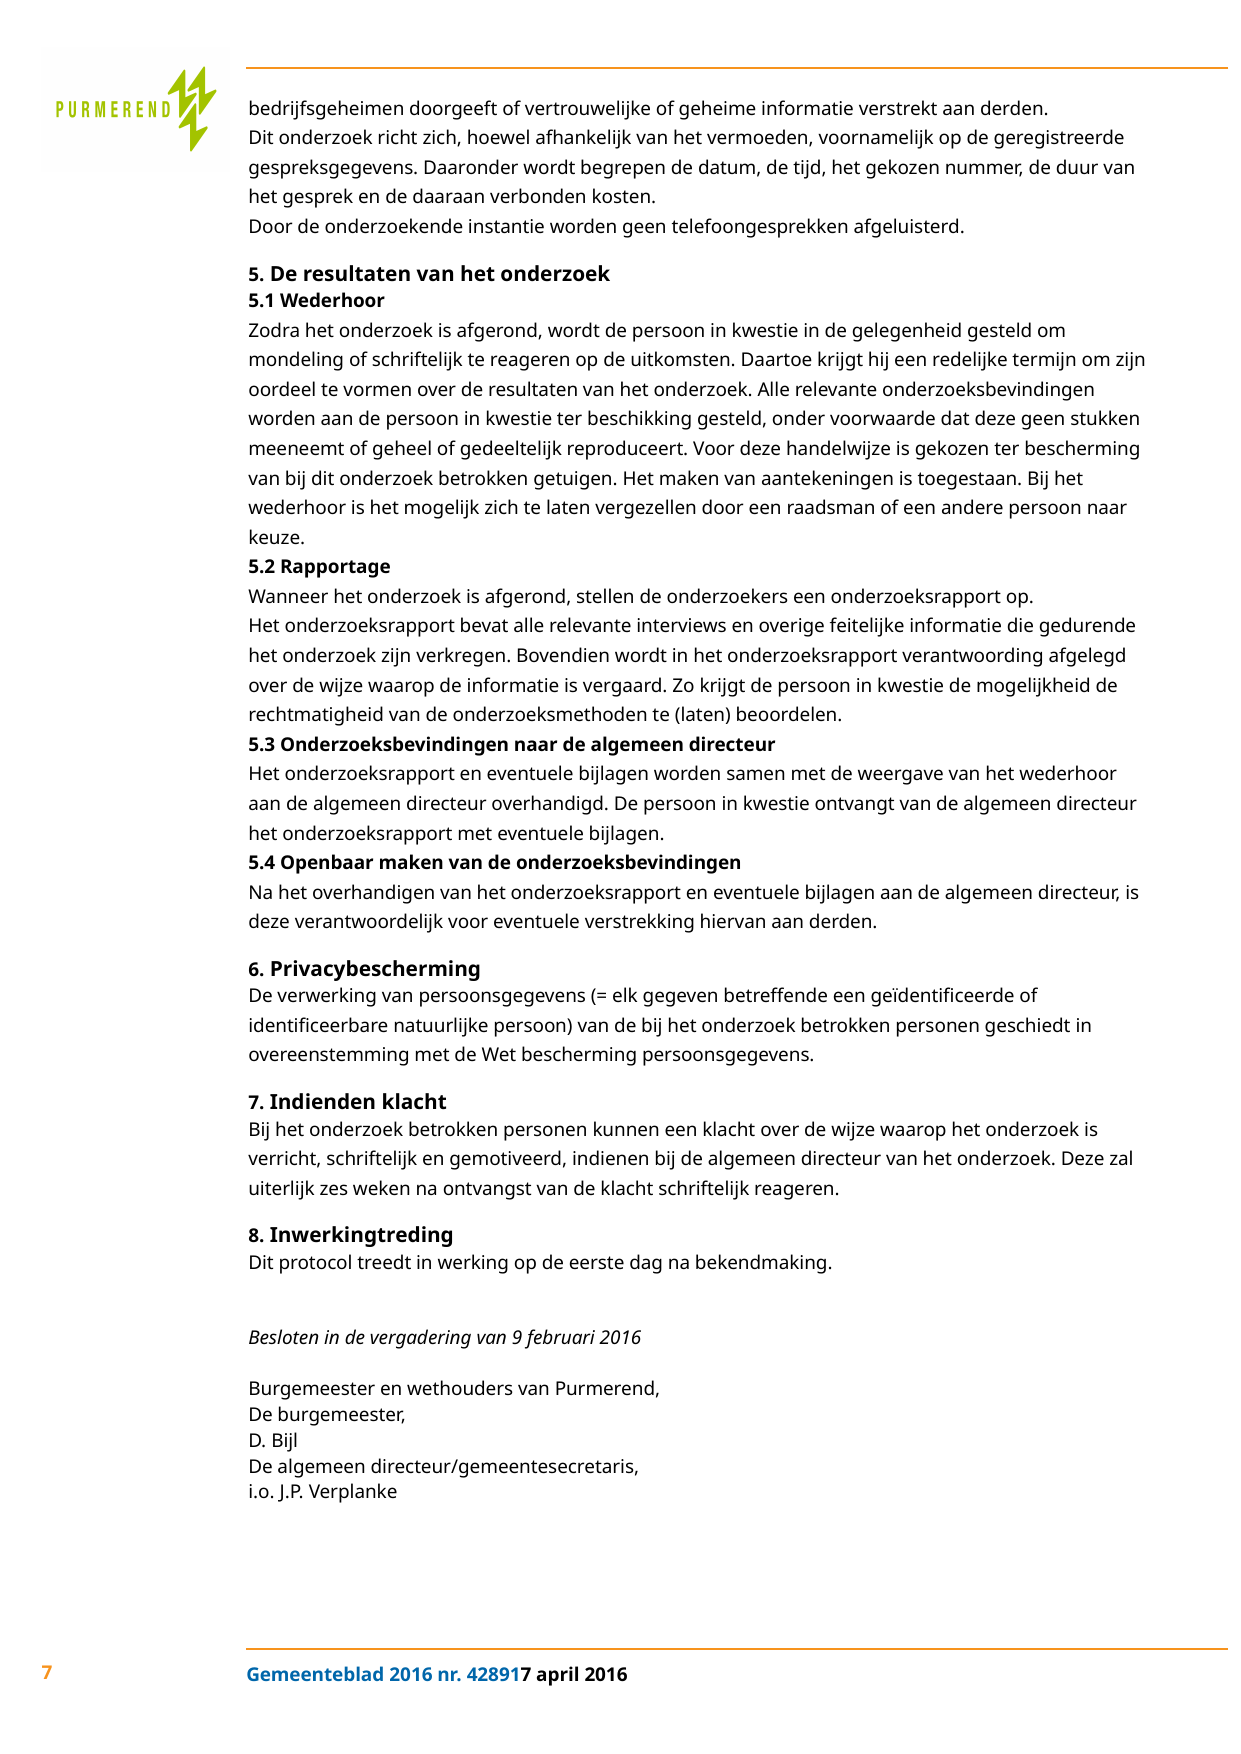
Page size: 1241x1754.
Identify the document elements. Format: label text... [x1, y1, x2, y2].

text 6. Privacybescherming [248, 954, 1152, 982]
picture [41, 47, 231, 172]
text Wanneer het onderzoek is afgerond, stellen de onderzoekers een onderzoeksrapport op. [248, 583, 1152, 609]
text 5. De resultaten van het onderzoek [248, 259, 1152, 287]
text Het onderzoeksrapport en eventuele bijlagen worden samen met de weergave van het wederhoor aan de algemeen directeur overhandigd. De persoon in kwestie ontvangt van de algemeen directeur het onderzoeksrapport met eventuele bijlagen. [248, 761, 1152, 845]
text 7. Indienden klacht [248, 1087, 1152, 1116]
text Na het overhandigen van het onderzoeksrapport en eventuele bijlagen aan de algemeen directeur, is deze verantwoordelijk voor eventuele verstrekking hiervan aan derden. [248, 879, 1152, 934]
text 5.2 Rapportage [248, 553, 1152, 579]
text bedrijfsgeheimen doorgeeft of vertrouwelijke of geheime informatie verstrekt aan derden. [248, 95, 1152, 121]
text Het onderzoeksrapport bevat alle relevante interviews en overige feitelijke informatie die gedurende het onderzoek zijn verkregen. Bovendien wordt in het onderzoeksrapport verantwoording afgelegd over de wijze waarop de informatie is vergaard. Zo krijgt de persoon in kwestie de mogelijkheid de rechtmatigheid van de onderzoeksmethoden te (laten) beoordelen. [248, 613, 1152, 727]
text De burgemeester, [248, 1401, 1152, 1427]
text 8. Inwerkingtreding [248, 1221, 1152, 1249]
text Dit onderzoek richt zich, hoewel afhankelijk van het vermoeden, voornamelijk op de geregistreerde gespreksgegevens. Daaronder wordt begrepen de datum, de tijd, het gekozen nummer, de duur van het gesprek en de daaraan verbonden kosten. [248, 124, 1152, 209]
text 5.4 Openbaar maken van de onderzoeksbevindingen [248, 849, 1152, 875]
text Zodra het onderzoek is afgerond, wordt de persoon in kwestie in de gelegenheid gesteld om mondeling of schriftelijk te reageren op de uitkomsten. Daartoe krijgt hij een redelijke termijn om zijn oordeel te vormen over de resultaten van het onderzoek. Alle relevante onderzoeksbevindingen worden aan de persoon in kwestie ter beschikking gesteld, onder voorwaarde dat deze geen stukken meeneemt of geheel of gedeeltelijk reproduceert. Voor deze handelwijze is gekozen ter bescherming van bij dit onderzoek betrokken getuigen. Het maken van aantekeningen is toegestaan. Bij het wederhoor is het mogelijk zich te laten vergezellen door een raadsman of een andere persoon naar keuze. [248, 317, 1152, 549]
text De verwerking van persoonsgegevens (= elk gegeven betreffende een geïdentificeerde of identificeerbare natuurlijke persoon) van de bij het onderzoek betrokken personen geschiedt in overeenstemming met de Wet bescherming persoonsgegevens. [248, 982, 1152, 1067]
text Door de onderzoekende instantie worden geen telefoongesprekken afgeluisterd. [248, 213, 1152, 239]
text De algemeen directeur/gemeentesecretaris, [248, 1453, 1152, 1478]
text Dit protocol treedt in werking op de eerste dag na bekendmaking. [248, 1249, 1152, 1275]
text 5.1 Wederhoor [248, 287, 1152, 313]
text 5.3 Onderzoeksbevindingen naar de algemeen directeur [248, 731, 1152, 757]
text Burgemeester en wethouders van Purmerend, [248, 1376, 1152, 1401]
text D. Bijl [248, 1427, 1152, 1453]
text Bij het onderzoek betrokken personen kunnen een klacht over de wijze waarop het onderzoek is verricht, schriftelijk en gemotiveerd, indienen bij de algemeen directeur van het onderzoek. Deze zal uiterlijk zes weken na ontvangst van de klacht schriftelijk reageren. [248, 1116, 1152, 1201]
text Besloten in de vergadering van 9 februari 2016 [248, 1324, 1152, 1350]
text i.o. J.P. Verplanke [248, 1478, 1152, 1504]
